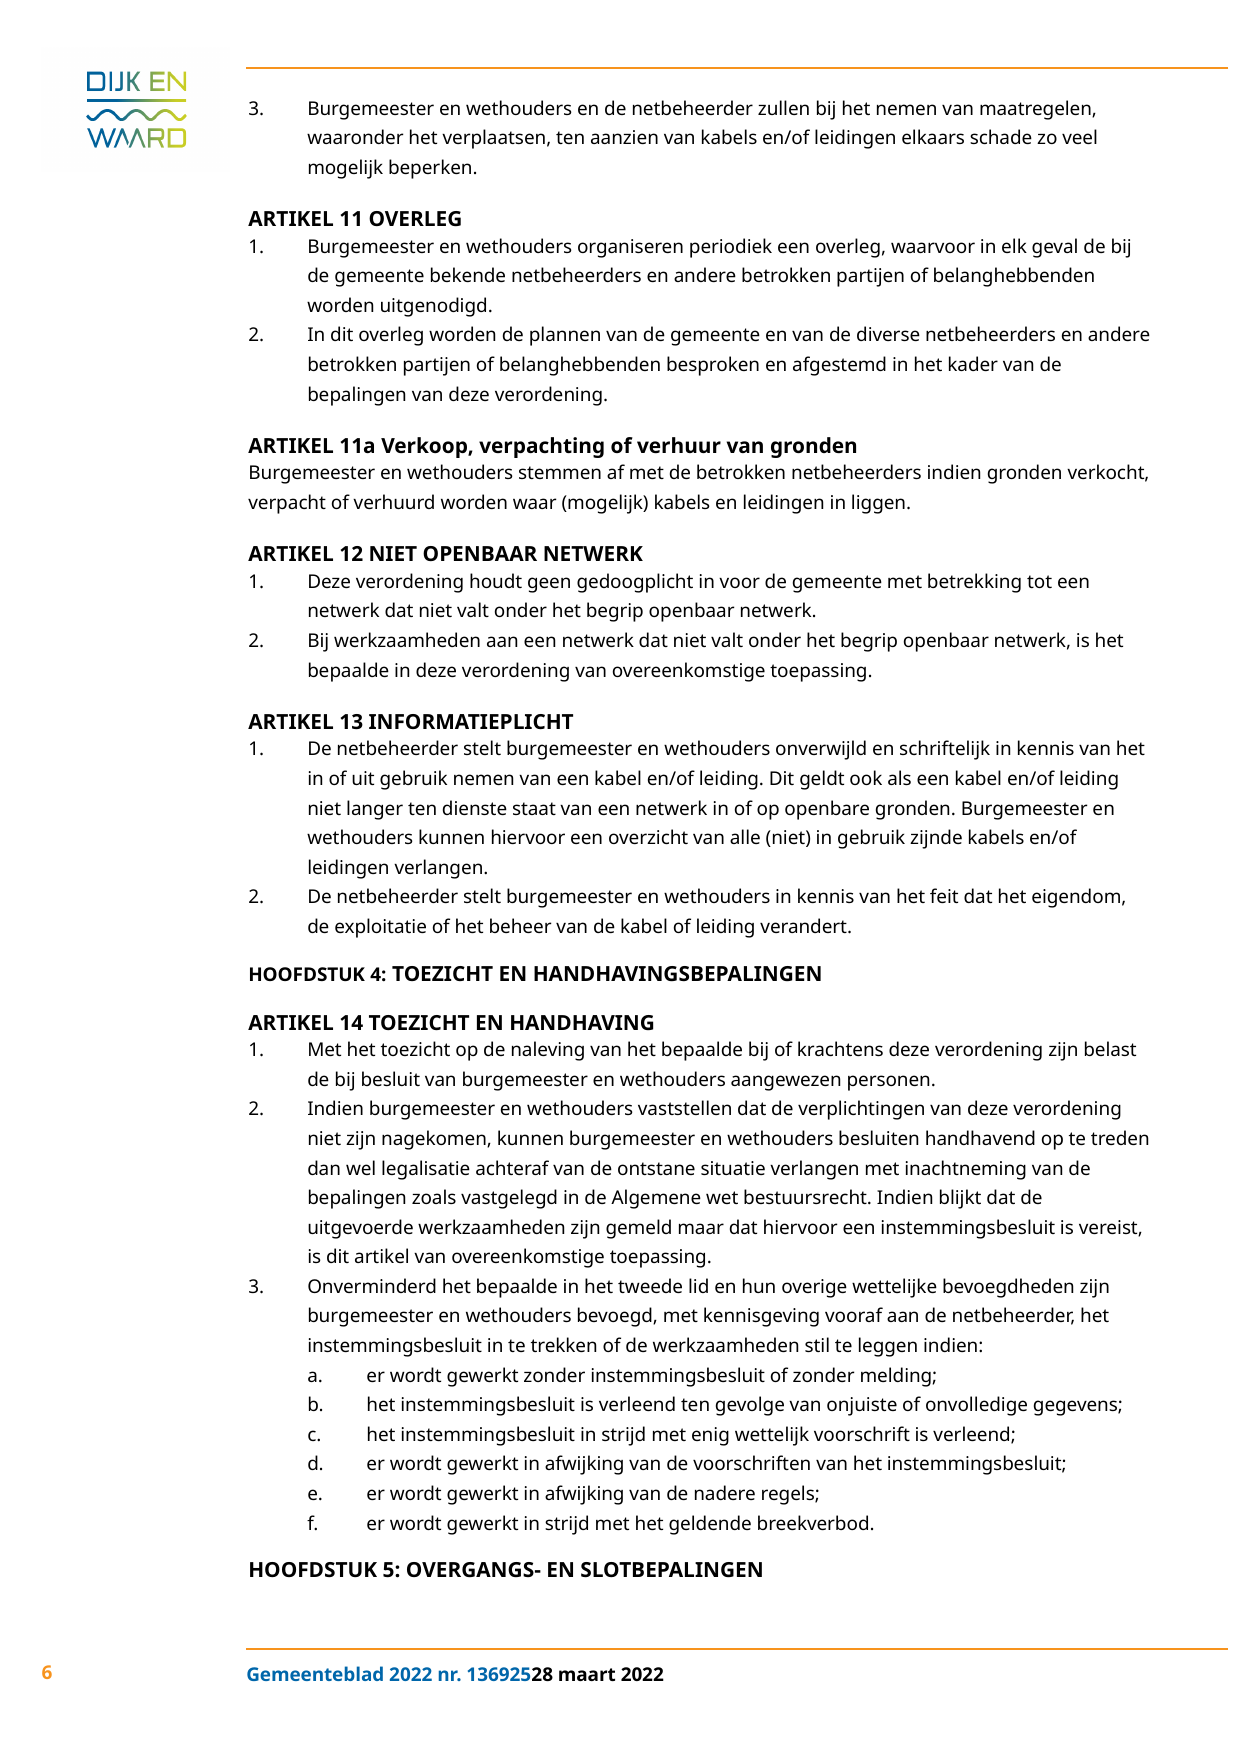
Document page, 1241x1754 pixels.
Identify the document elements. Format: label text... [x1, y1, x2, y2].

list er wordt gewerkt in afwijking van de voorschriften van het instemmingsbesluit; [307, 1451, 1152, 1476]
picture [41, 47, 231, 172]
list Indien burgemeester en wethouders vaststellen dat de verplichtingen van deze verordening niet zijn nagekomen, kunnen burgemeester en wethouders besluiten handhavend op te treden dan wel legalisatie achteraf van de ontstane situatie verlangen met inachtneming van de bepalingen zoals vastgelegd in de Algemene wet bestuursrecht. Indien blijkt dat de uitgevoerde werkzaamheden zijn gemeld maar dat hiervoor een instemmingsbesluit is vereist, is dit artikel van overeenkomstige toepassing. [248, 1096, 1152, 1269]
text ARTIKEL 14 TOEZICHT EN HANDHAVING [248, 1008, 1152, 1036]
list er wordt gewerkt in afwijking van de nadere regels; [307, 1480, 1152, 1506]
list Burgemeester en wethouders en de netbeheerder zullen bij het nemen van maatregelen, waaronder het verplaatsen, ten aanzien van kabels en/of leidingen elkaars schade zo veel mogelijk beperken. [248, 95, 1152, 180]
list het instemmingsbesluit in strijd met enig wettelijk voorschrift is verleend; [307, 1421, 1152, 1447]
list De netbeheerder stelt burgemeester en wethouders onverwijld en schriftelijk in kennis van het in of uit gebruik nemen van een kabel en/of leiding. Dit geldt ook als een kabel en/of leiding niet langer ten dienste staat van een netwerk in of op openbare gronden. Burgemeester en wethouders kunnen hiervoor een overzicht van alle (niet) in gebruik zijnde kabels en/of leidingen verlangen. [248, 736, 1152, 880]
list Deze verordening houdt geen gedoogplicht in voor de gemeente met betrekking tot een netwerk dat niet valt onder het begrip openbaar netwerk. [248, 568, 1152, 623]
list Met het toezicht op de naleving van het bepaalde bij of krachtens deze verordening zijn belast de bij besluit van burgemeester en wethouders aangewezen personen. [248, 1036, 1152, 1092]
list Burgemeester en wethouders organiseren periodiek een overleg, waarvoor in elk geval de bij de gemeente bekende netbeheerders en andere betrokken partijen of belanghebbenden worden uitgenodigd. [248, 233, 1152, 318]
list In dit overleg worden de plannen van de gemeente en van de diverse netbeheerders en andere betrokken partijen of belanghebbenden besproken en afgestemd in het kader van de bepalingen van deze verordening. [248, 322, 1152, 406]
list Bij werkzaamheden aan een netwerk dat niet valt onder het begrip openbaar netwerk, is het bepaalde in deze verordening van overeenkomstige toepassing. [248, 627, 1152, 682]
text ARTIKEL 11a Verkoop, verpachting of verhuur van gronden [248, 431, 1152, 459]
text HOOFDSTUK 5: OVERGANGS- EN SLOTBEPALINGEN [248, 1555, 1152, 1584]
list er wordt gewerkt zonder instemmingsbesluit of zonder melding; [307, 1362, 1152, 1388]
text ARTIKEL 12 NIET OPENBAAR NETWERK [248, 539, 1152, 568]
text HOOFDSTUK 4: TOEZICHT EN HANDHAVINGSBEPALINGEN [248, 959, 1152, 987]
list er wordt gewerkt in strijd met het geldende breekverbod. [307, 1510, 1152, 1536]
text ARTIKEL 11 OVERLEG [248, 204, 1152, 233]
list De netbeheerder stelt burgemeester en wethouders in kennis van het feit dat het eigendom, de exploitatie of het beheer van de kabel of leiding verandert. [248, 883, 1152, 939]
list het instemmingsbesluit is verleend ten gevolge van onjuiste of onvolledige gegevens; [307, 1391, 1152, 1417]
text Burgemeester en wethouders stemmen af met de betrokken netbeheerders indien gronden verkocht, verpacht of verhuurd worden waar (mogelijk) kabels en leidingen in liggen. [248, 459, 1152, 515]
list Onverminderd het bepaalde in het tweede lid en hun overige wettelijke bevoegdheden zijn burgemeester en wethouders bevoegd, met kennisgeving vooraf aan de netbeheerder, het instemmingsbesluit in te trekken of de werkzaamheden stil te leggen indien: [248, 1273, 1152, 1358]
text ARTIKEL 13 INFORMATIEPLICHT [248, 707, 1152, 736]
